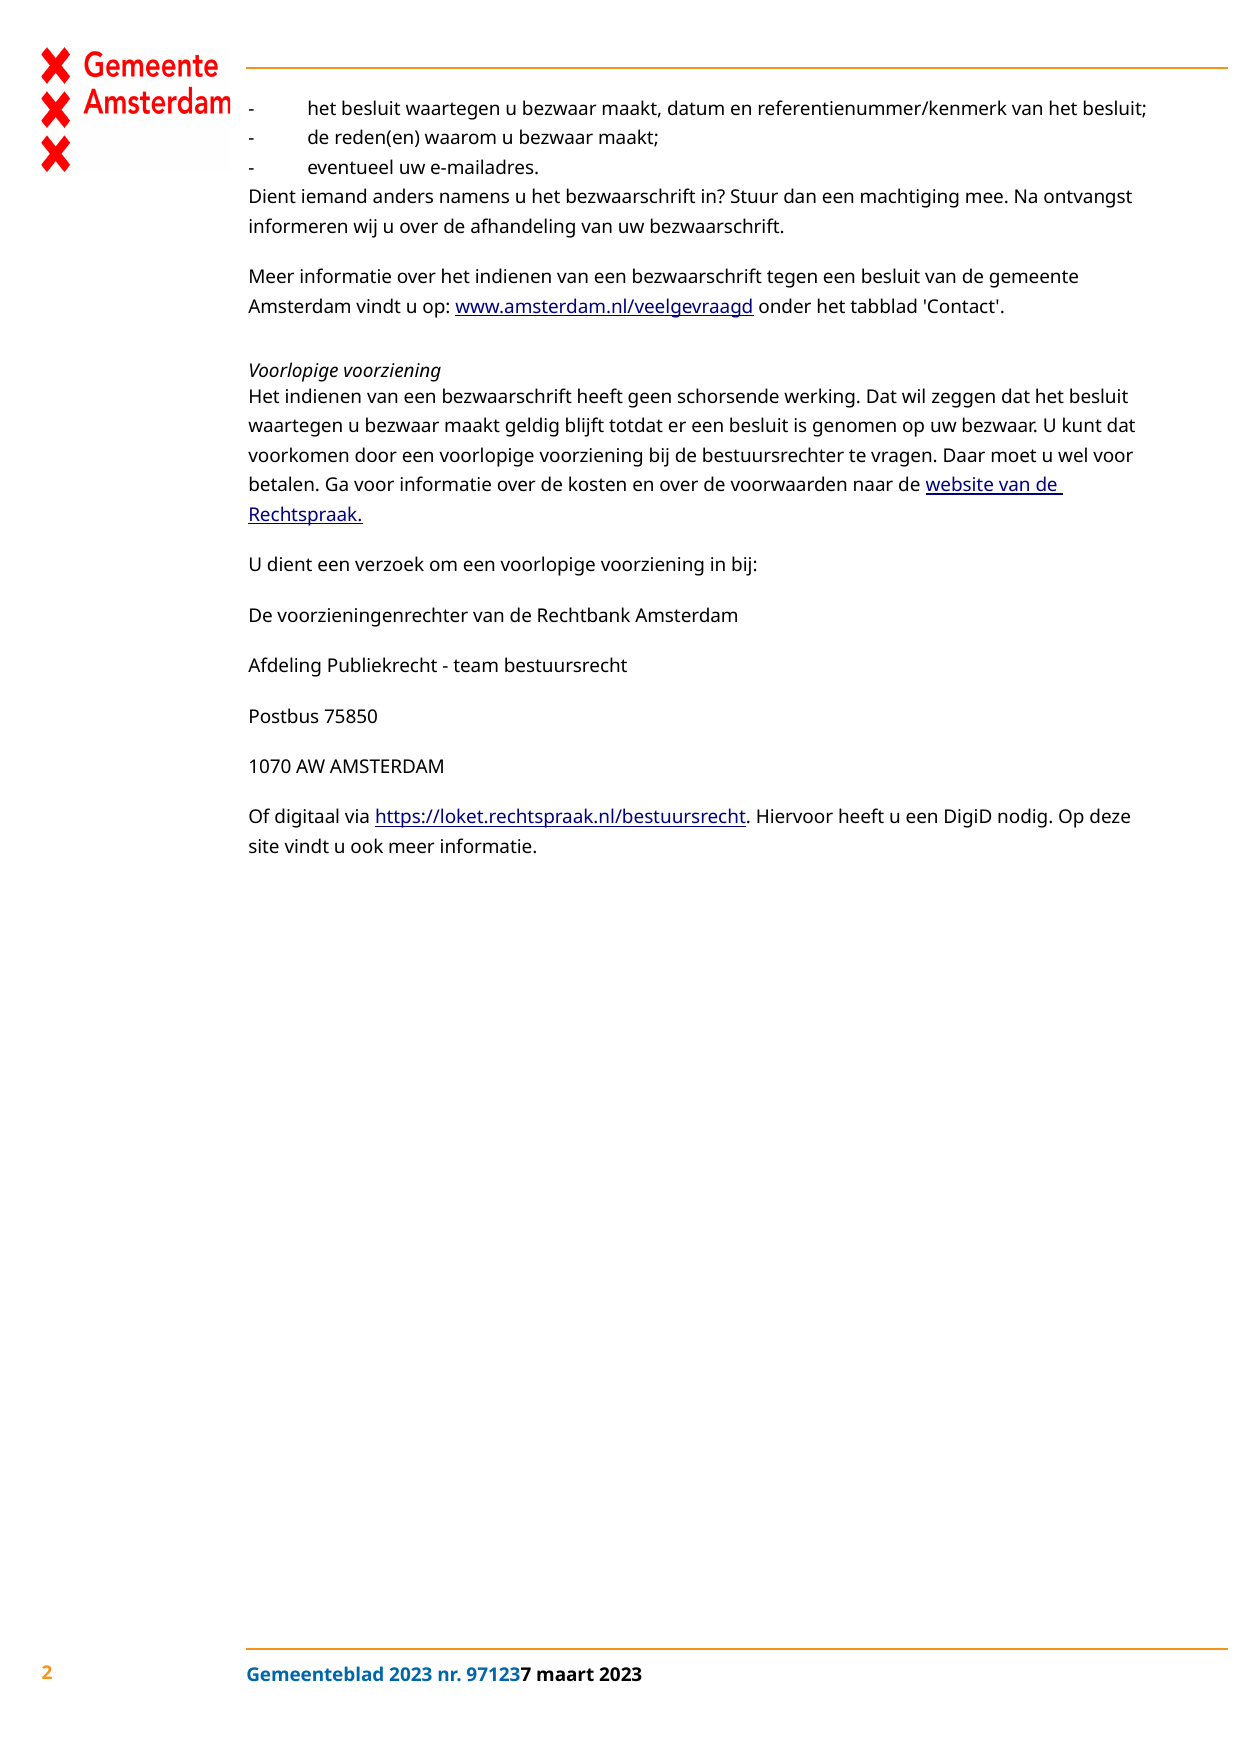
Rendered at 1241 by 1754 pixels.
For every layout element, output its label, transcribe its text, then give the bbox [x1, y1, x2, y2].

text De voorzieningenrechter van de Rechtbank Amsterdam [248, 602, 1152, 628]
text Of digitaal via https://loket.rechtspraak.nl/bestuursrecht. Hiervoor heeft u een DigiD nodig. Op deze site vindt u ook meer informatie. [248, 804, 1152, 859]
text U dient een verzoek om een voorlopige voorziening in bij: [248, 552, 1152, 577]
text Postbus 75850 [248, 703, 1152, 728]
text Voorlopige voorziening [248, 357, 1152, 383]
text Dient iemand anders namens u het bezwaarschrift in? Stuur dan een machtiging mee. Na ontvangst informeren wij u over de afhandeling van uw bezwaarschrift. [248, 183, 1152, 239]
picture [41, 47, 231, 172]
text Het indienen van een bezwaarschrift heeft geen schorsende werking. Dat wil zeggen dat het besluit waartegen u bezwaar maakt geldig blijft totdat er een besluit is genomen op uw bezwaar. U kunt dat voorkomen door een voorlopige voorziening bij de bestuursrechter te vragen. Daar moet u wel voor betalen. Ga voor informatie over de kosten en over de voorwaarden naar de website van de Rechtspraak. [248, 383, 1152, 527]
text 1070 AW AMSTERDAM [248, 753, 1152, 779]
list de reden(en) waarom u bezwaar maakt; [248, 124, 1152, 150]
list eventueel uw e-mailadres. [248, 154, 1152, 180]
text Meer informatie over het indienen van een bezwaarschrift tegen een besluit van de gemeente Amsterdam vindt u op: www.amsterdam.nl/veelgevraagd onder het tabblad 'Contact'. [248, 263, 1152, 319]
text Afdeling Publiekrecht - team bestuursrecht [248, 652, 1152, 678]
list het besluit waartegen u bezwaar maakt, datum en referentienummer/kenmerk van het besluit; [248, 95, 1152, 121]
